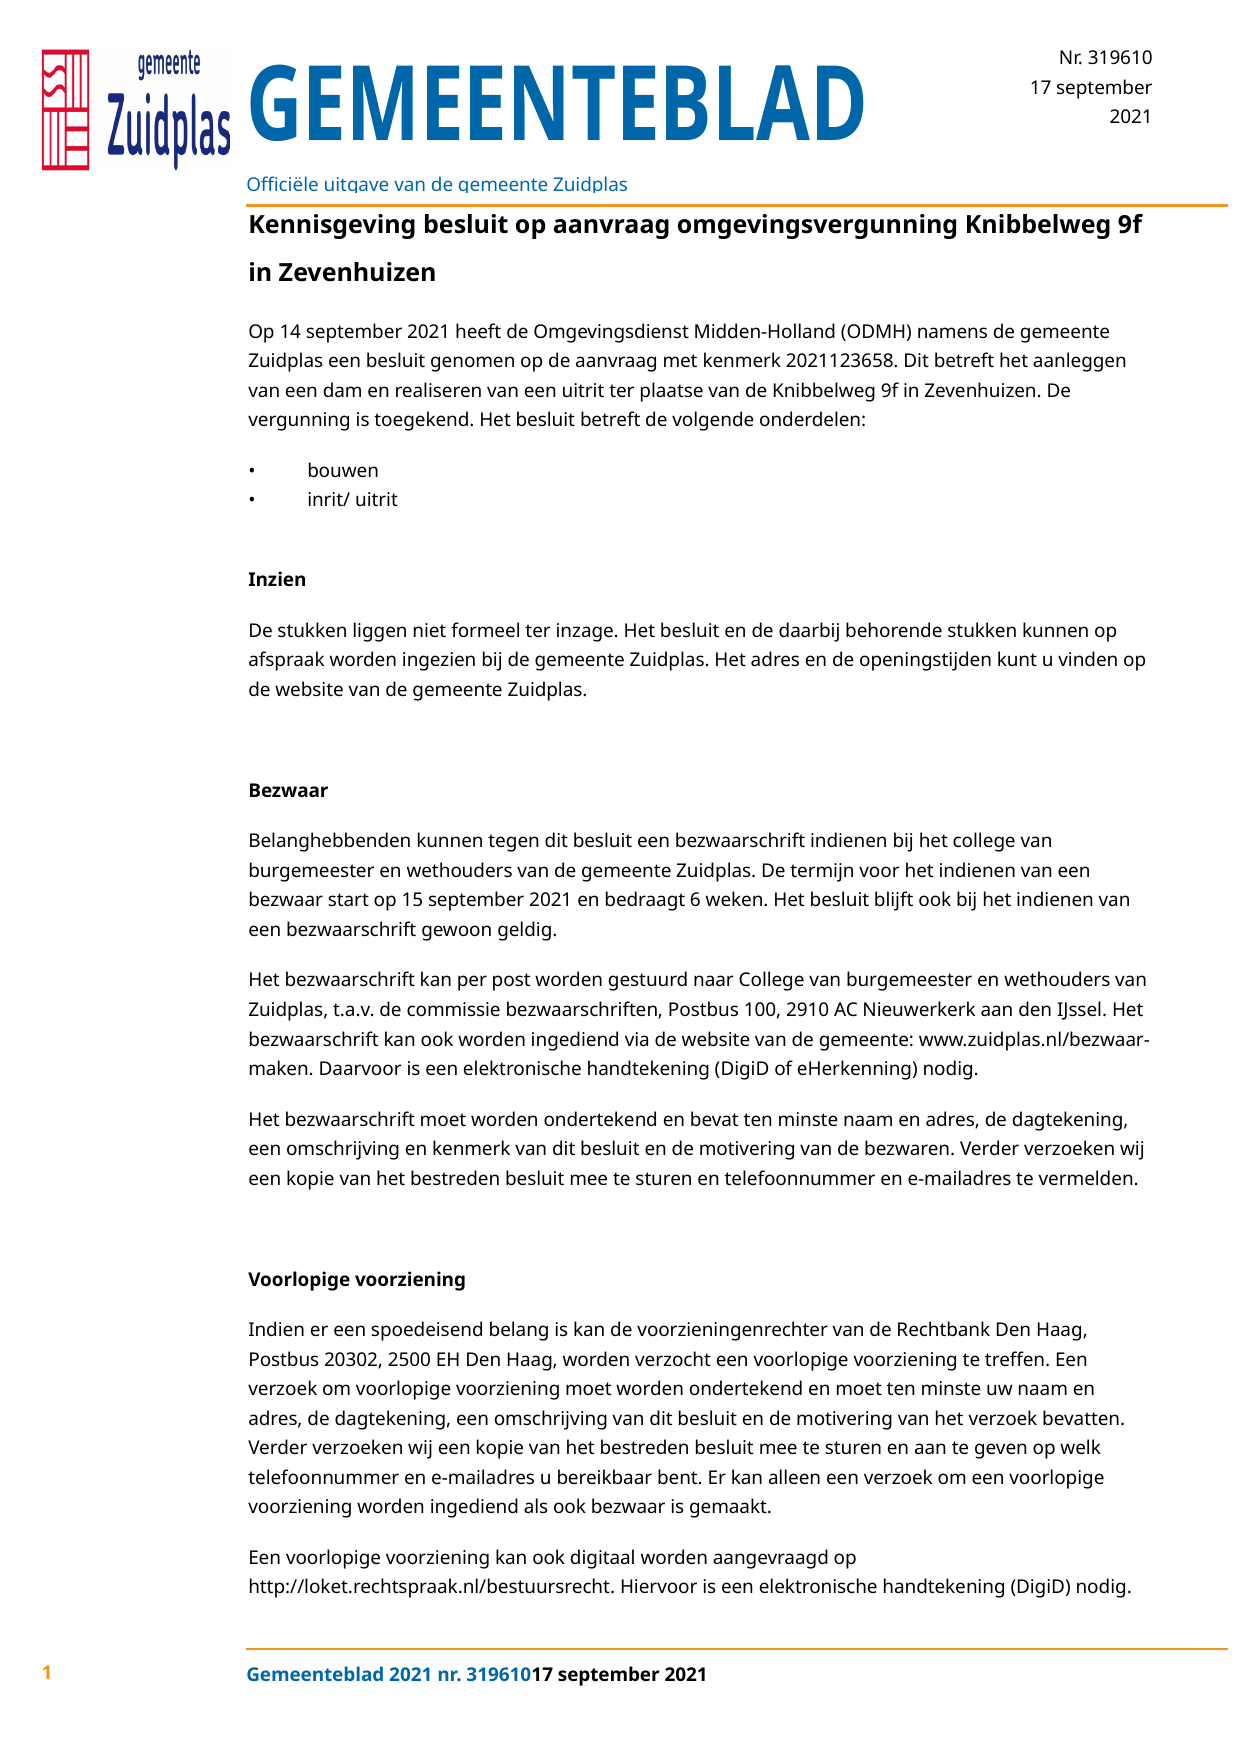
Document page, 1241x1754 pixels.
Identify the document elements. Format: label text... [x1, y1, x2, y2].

picture [41, 47, 231, 172]
text Op 14 september 2021 heeft de Omgevingsdienst Midden-Holland (ODMH) namens de gemeente Zuidplas een besluit genomen op de aanvraag met kenmerk 2021123658. Dit betreft het aanleggen van een dam en realiseren van een uitrit ter plaatse van de Knibbelweg 9f in Zevenhuizen. De vergunning is toegekend. Het besluit betreft de volgende onderdelen: [248, 318, 1152, 432]
text Voorlopige voorziening [248, 1266, 1152, 1292]
text De stukken liggen niet formeel ter inzage. Het besluit en de daarbij behorende stukken kunnen op afspraak worden ingezien bij de gemeente Zuidplas. Het adres en de openingstijden kunt u vinden op de website van de gemeente Zuidplas. [248, 617, 1152, 702]
text Het bezwaarschrift moet worden ondertekend en bevat ten minste naam en adres, de dagtekening, een omschrijving en kenmerk van dit besluit en de motivering van de bezwaren. Verder verzoeken wij een kopie van het bestreden besluit mee te sturen en telefoonnummer en e-mailadres te vermelden. [248, 1106, 1152, 1191]
text Het bezwaarschrift kan per post worden gestuurd naar College van burgemeester en wethouders van Zuidplas, t.a.v. de commissie bezwaarschriften, Postbus 100, 2910 AC Nieuwerkerk aan den IJssel. Het bezwaarschrift kan ook worden ingediend via de website van de gemeente: www.zuidplas.nl/bezwaar-maken. Daarvoor is een elektronische handtekening (DigiD of eHerkenning) nodig. [248, 967, 1152, 1081]
text Indien er een spoedeisend belang is kan de voorzieningenrechter van de Rechtbank Den Haag, Postbus 20302, 2500 EH Den Haag, worden verzocht een voorlopige voorziening te treffen. Een verzoek om voorlopige voorziening moet worden ondertekend en moet ten minste uw naam en adres, de dagtekening, een omschrijving van dit besluit en de motivering van het verzoek bevatten. Verder verzoeken wij een kopie van het bestreden besluit mee te sturen en aan te geven op welk telefoonnummer en e-mailadres u bereikbaar bent. Er kan alleen een verzoek om een voorlopige voorziening worden ingediend als ook bezwaar is gemaakt. [248, 1316, 1152, 1519]
text Inzien [248, 567, 1152, 592]
text Een voorlopige voorziening kan ook digitaal worden aangevraagd op http://loket.rechtspraak.nl/bestuursrecht. Hiervoor is een elektronische handtekening (DigiD) nodig. [248, 1544, 1152, 1599]
list inrit/ uitrit [248, 487, 1152, 512]
list bouwen [248, 457, 1152, 483]
text Kennisgeving besluit op aanvraag omgevingsvergunning Knibbelweg 9f in Zevenhuizen [248, 207, 1152, 288]
text Belanghebbenden kunnen tegen dit besluit een bezwaarschrift indienen bij het college van burgemeester en wethouders van de gemeente Zuidplas. De termijn voor het indienen van een bezwaar start op 15 september 2021 en bedraagt 6 weken. Het besluit blijft ook bij het indienen van een bezwaarschrift gewoon geldig. [248, 827, 1152, 942]
text Bezwaar [248, 777, 1152, 803]
